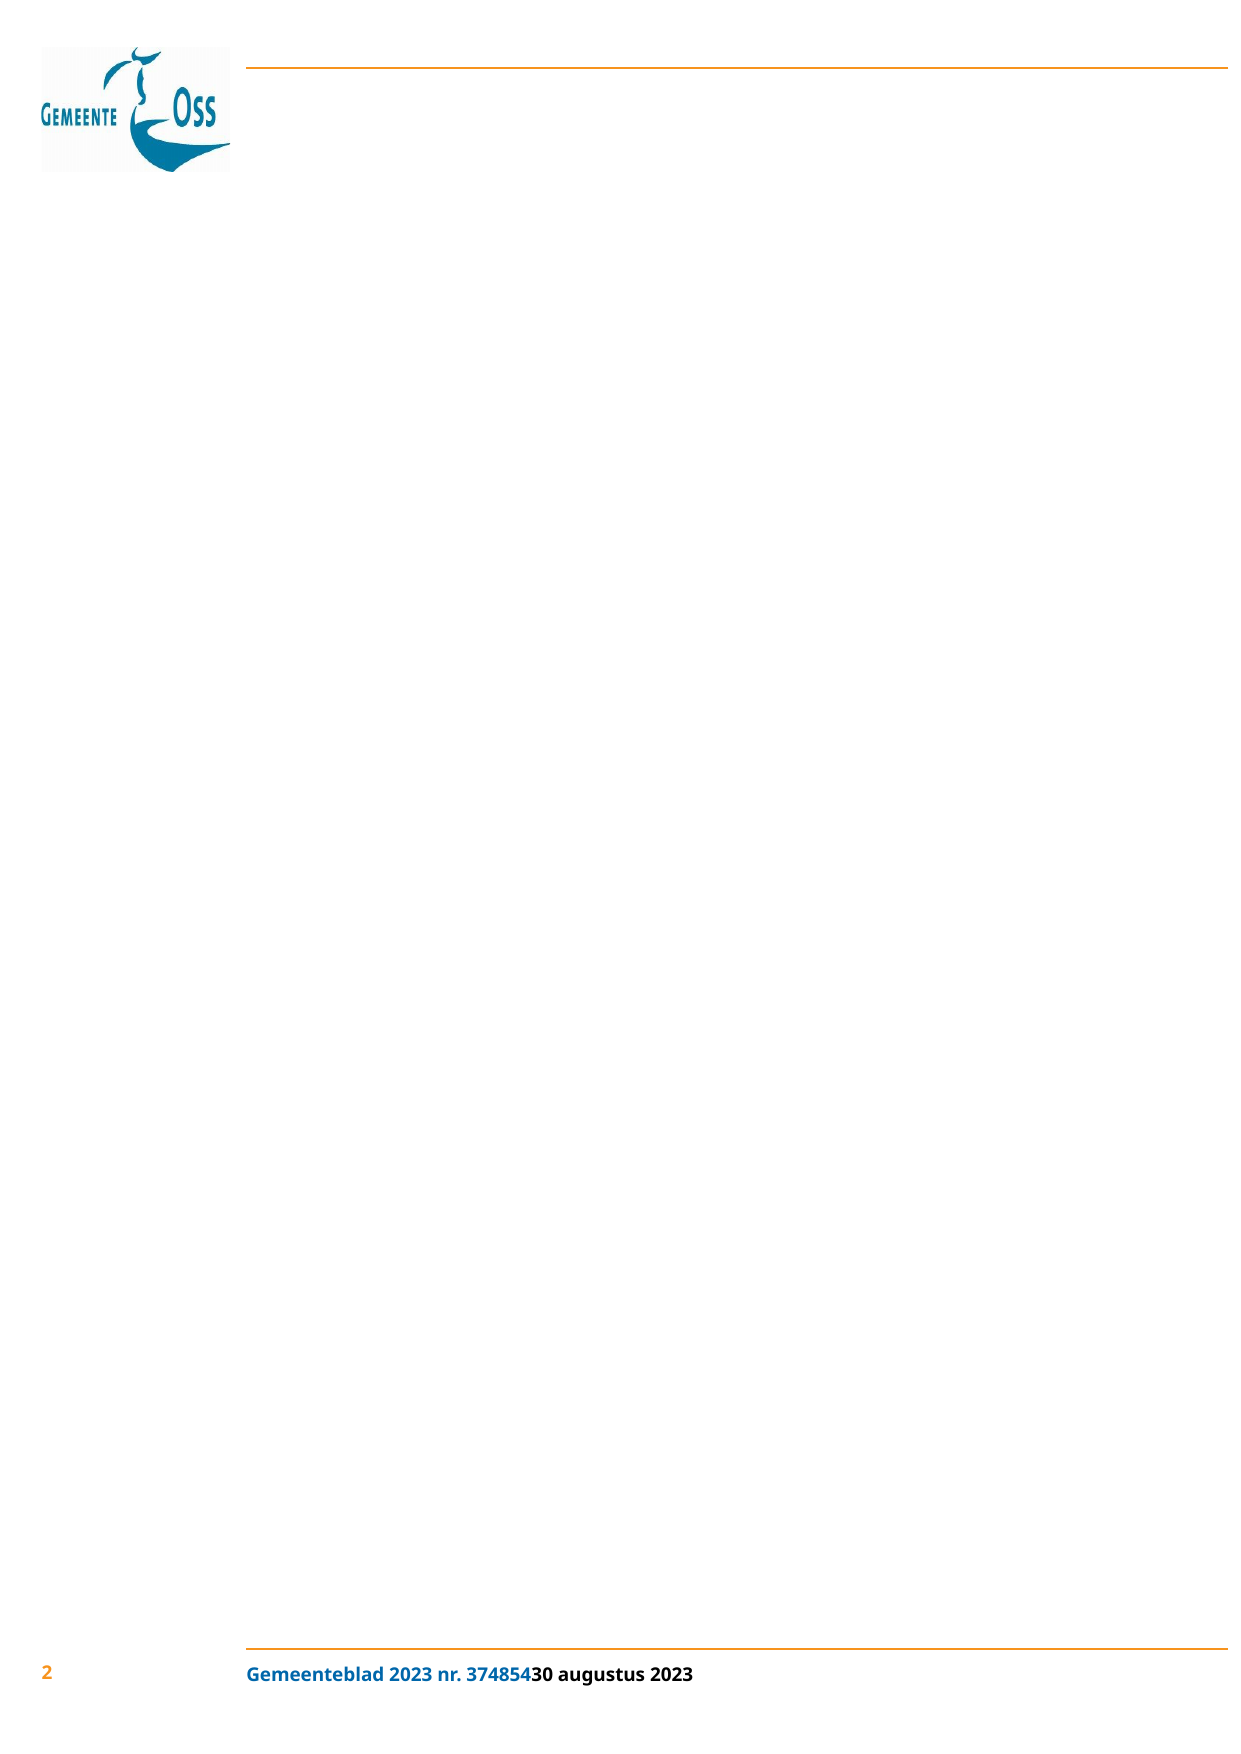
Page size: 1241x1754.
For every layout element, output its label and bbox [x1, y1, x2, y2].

picture [41, 47, 231, 172]
